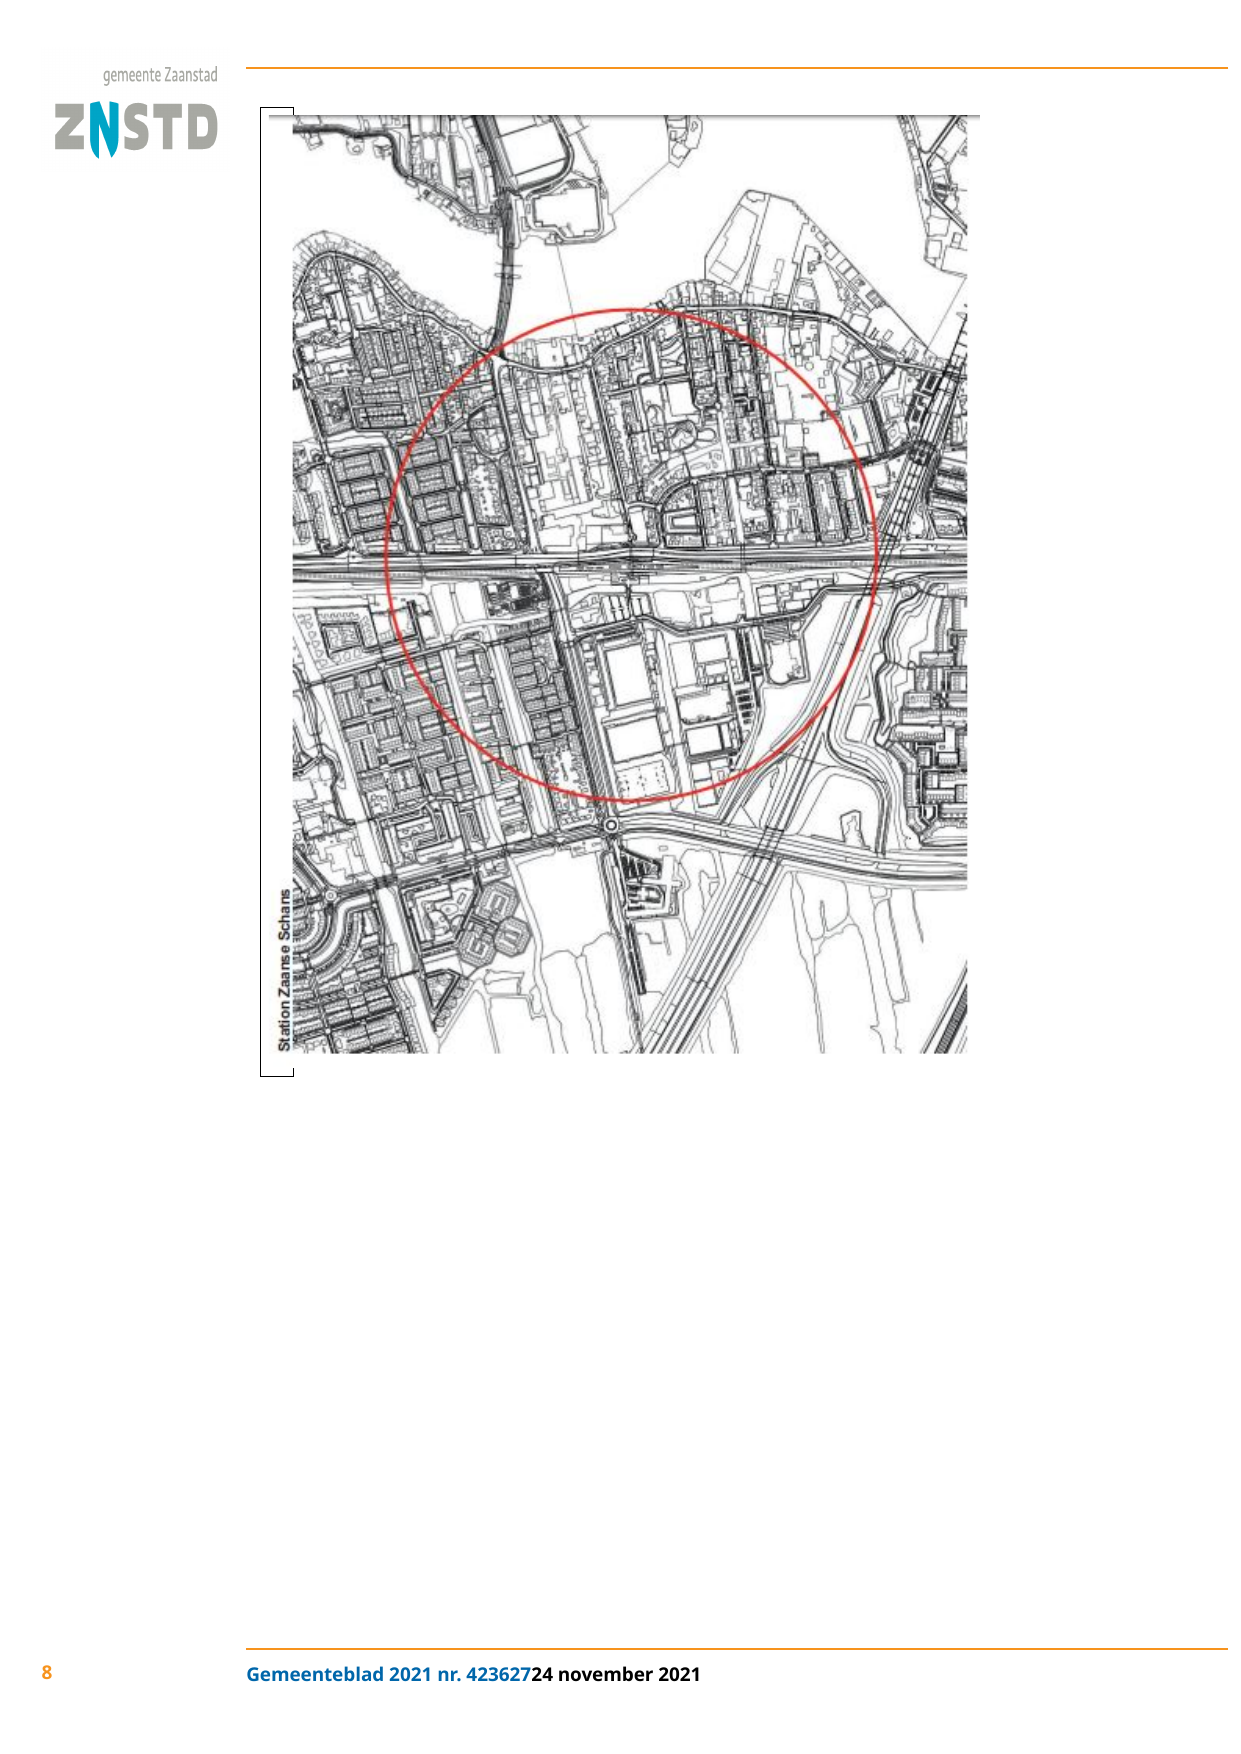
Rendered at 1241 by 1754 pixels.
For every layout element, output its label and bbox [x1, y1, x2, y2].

picture [268, 115, 980, 1068]
picture [41, 47, 231, 172]
